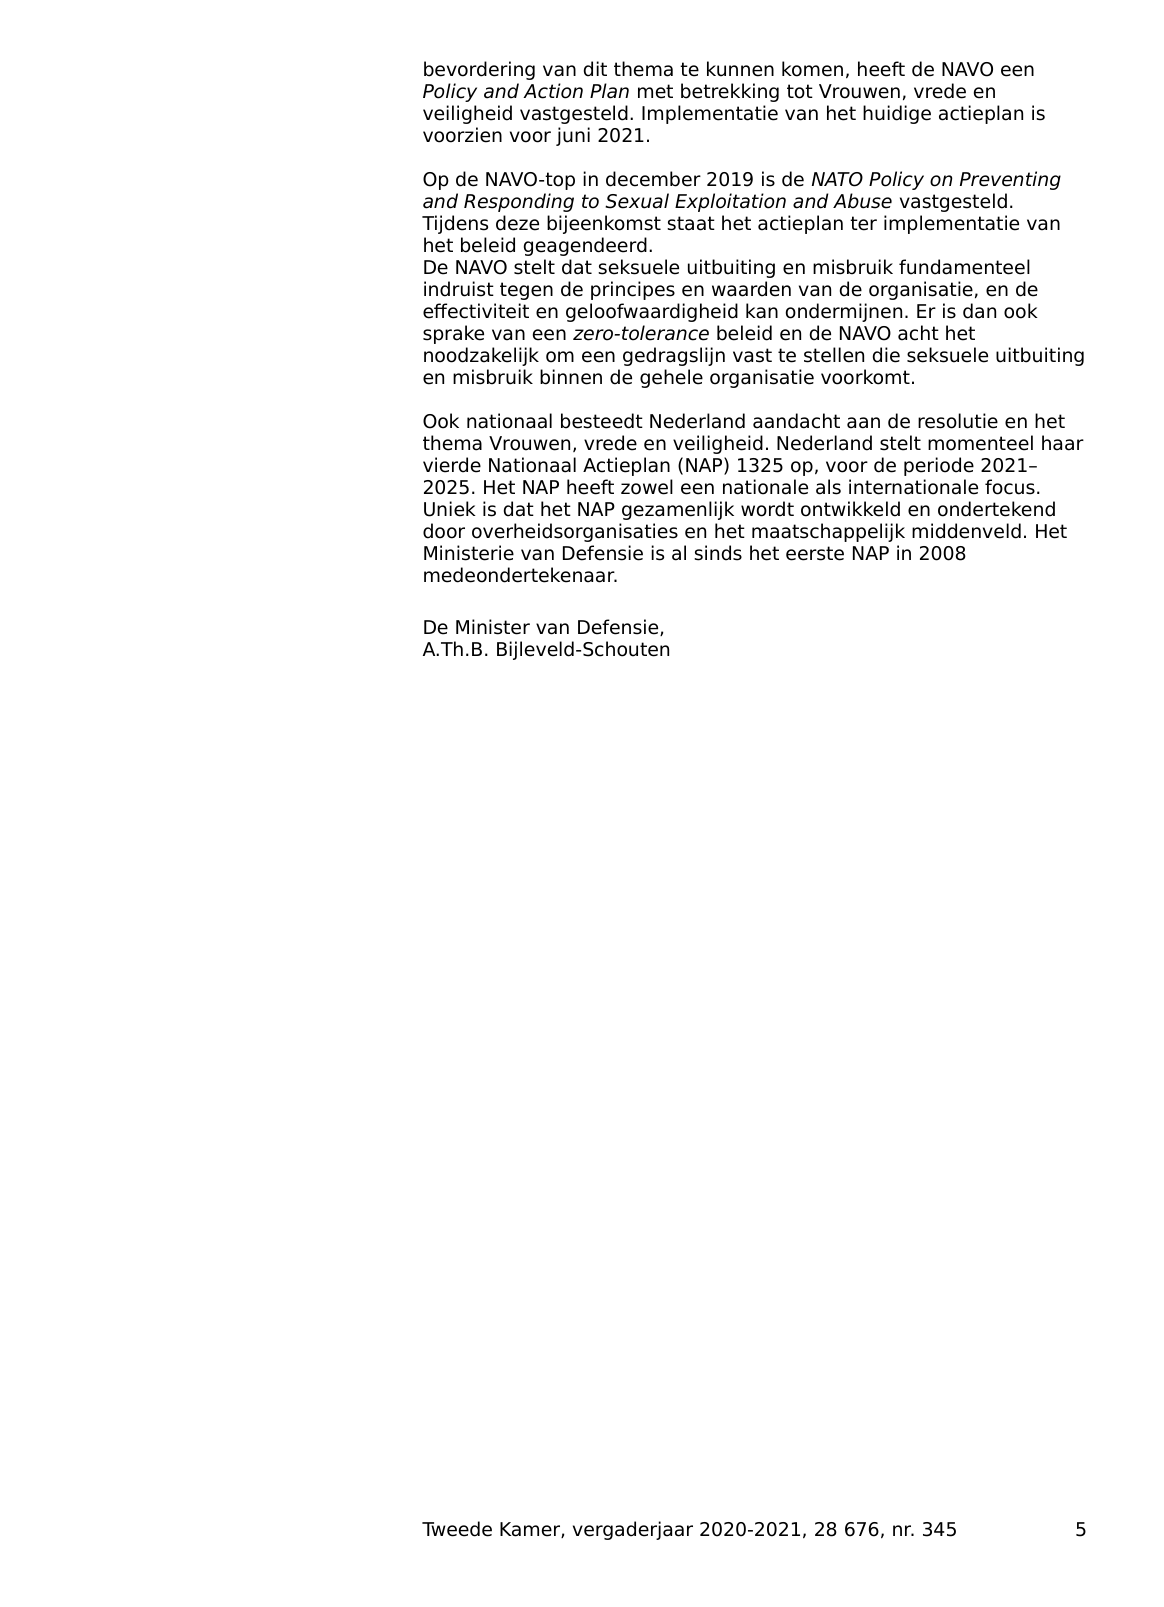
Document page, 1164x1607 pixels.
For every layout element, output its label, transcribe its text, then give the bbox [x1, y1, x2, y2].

text Op de NAVO-top in december 2019 is de NATO Policy on Preventing and Responding to Sexual Exploitation and Abuse vastgesteld. Tijdens deze bijeenkomst staat het actieplan ter implementatie van het beleid geagendeerd. [422, 169, 1087, 257]
text De Minister van Defensie, A.Th.B. Bijleveld-Schouten [422, 617, 1087, 661]
text Ook nationaal besteedt Nederland aandacht aan de resolutie en het thema Vrouwen, vrede en veiligheid. Nederland stelt momenteel haar vierde Nationaal Actieplan (NAP) 1325 op, voor de periode 2021–2025. Het NAP heeft zowel een nationale als internationale focus. Uniek is dat het NAP gezamenlijk wordt ontwikkeld en ondertekend door overheidsorganisaties en het maatschappelijk middenveld. Het Ministerie van Defensie is al sinds het eerste NAP in 2008 medeondertekenaar. [422, 411, 1087, 587]
text De NAVO stelt dat seksuele uitbuiting en misbruik fundamenteel indruist tegen de principes en waarden van de organisatie, en de effectiviteit en geloofwaardigheid kan ondermijnen. Er is dan ook sprake van een zero-tolerance beleid en de NAVO acht het noodzakelijk om een gedragslijn vast te stellen die seksuele uitbuiting en misbruik binnen de gehele organisatie voorkomt. [422, 257, 1087, 389]
text bevordering van dit thema te kunnen komen, heeft de NAVO een Policy and Action Plan met betrekking tot Vrouwen, vrede en veiligheid vastgesteld. Implementatie van het huidige actieplan is voorzien voor juni 2021. [422, 59, 1087, 147]
